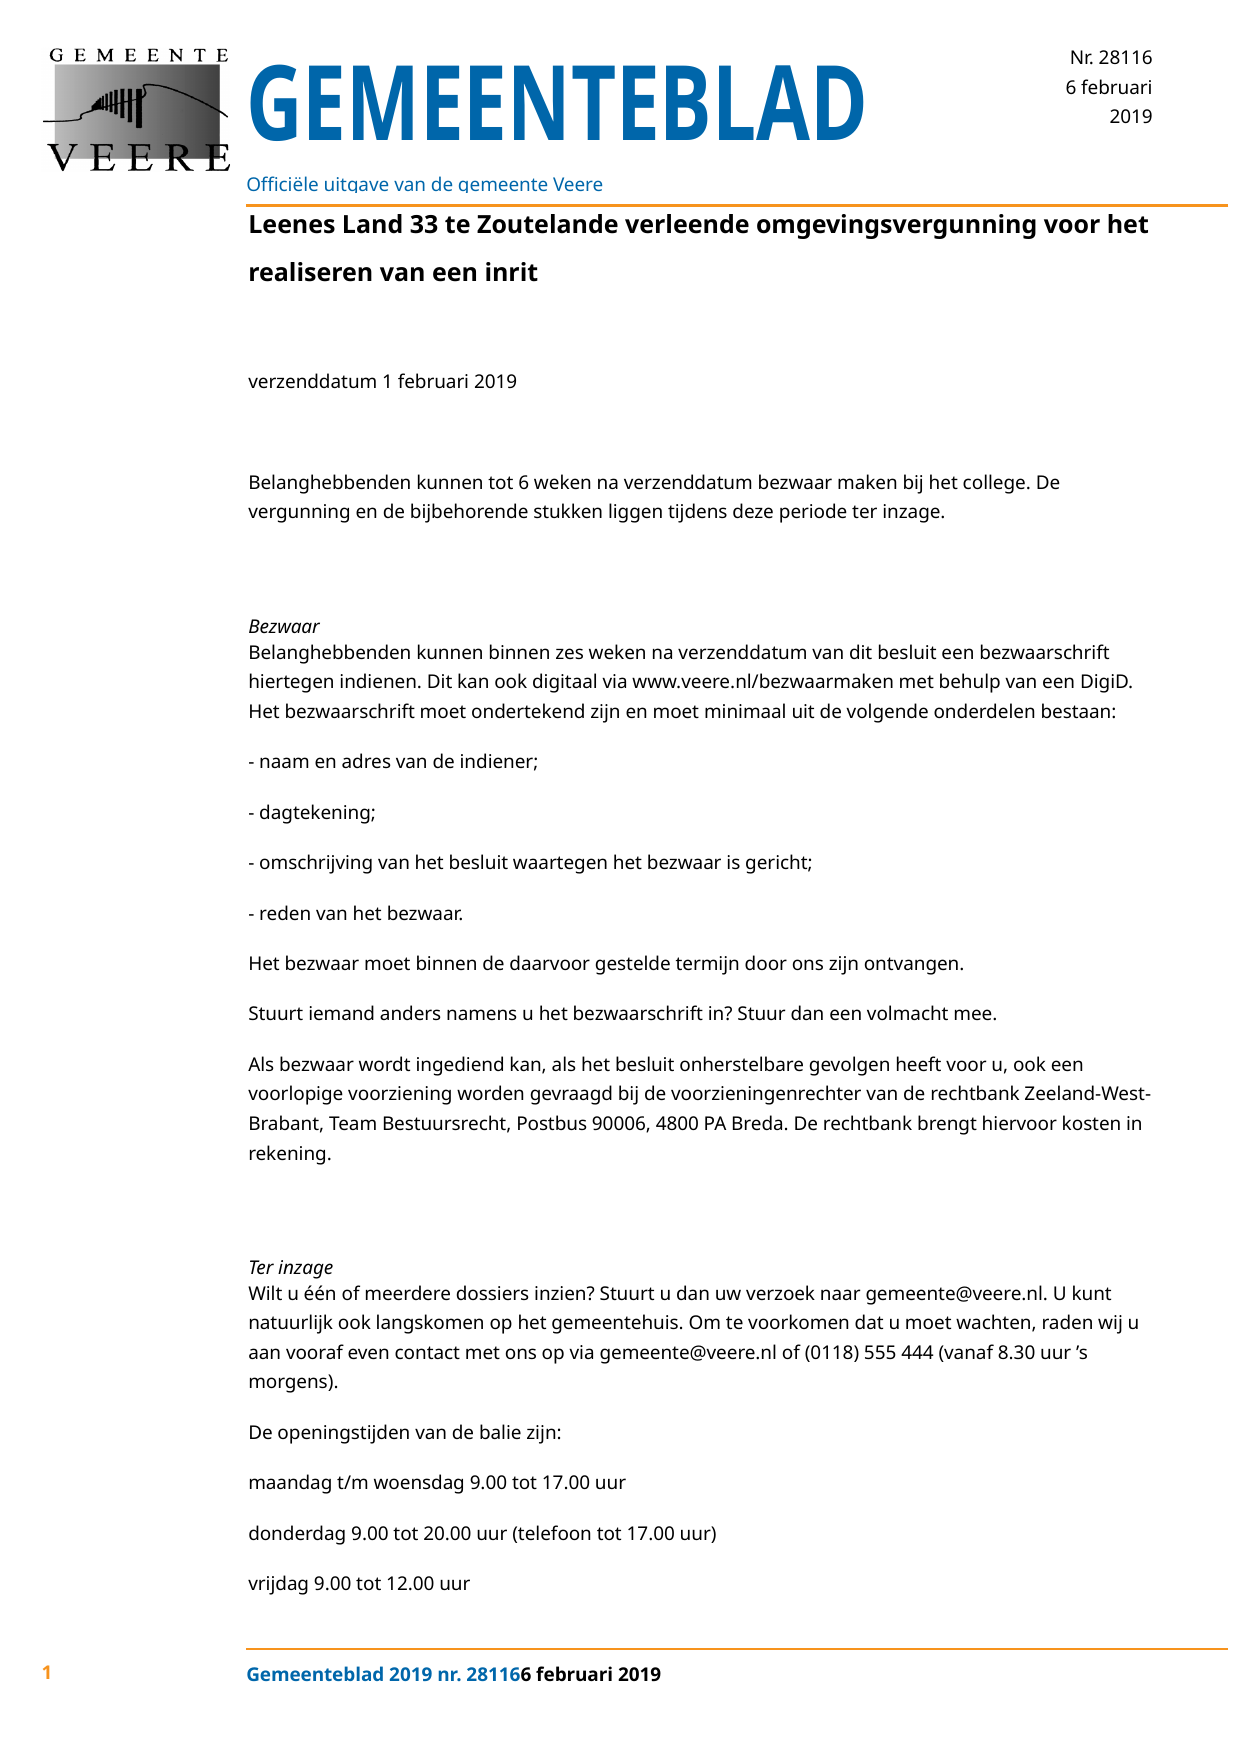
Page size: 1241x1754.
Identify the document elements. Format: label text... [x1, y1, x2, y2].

text verzenddatum 1 februari 2019 [248, 368, 1152, 394]
text De openingstijden van de balie zijn: [248, 1419, 1152, 1445]
picture [41, 47, 231, 172]
text - reden van het bezwaar. [248, 900, 1152, 925]
text - omschrijving van het besluit waartegen het bezwaar is gericht; [248, 849, 1152, 875]
text - dagtekening; [248, 799, 1152, 824]
text Belanghebbenden kunnen tot 6 weken na verzenddatum bezwaar maken bij het college. De vergunning en de bijbehorende stukken liggen tijdens deze periode ter inzage. [248, 469, 1152, 524]
text Belanghebbenden kunnen binnen zes weken na verzenddatum van dit besluit een bezwaarschrift hiertegen indienen. Dit kan ook digitaal via www.veere.nl/bezwaarmaken met behulp van een DigiD. Het bezwaarschrift moet ondertekend zijn en moet minimaal uit de volgende onderdelen bestaan: [248, 639, 1152, 724]
text donderdag 9.00 tot 20.00 uur (telefoon tot 17.00 uur) [248, 1520, 1152, 1546]
text Wilt u één of meerdere dossiers inzien? Stuurt u dan uw verzoek naar gemeente@veere.nl. U kunt natuurlijk ook langskomen op het gemeentehuis. Om te voorkomen dat u moet wachten, raden wij u aan vooraf even contact met ons op via gemeente@veere.nl of (0118) 555 444 (vanaf 8.30 uur ’s morgens). [248, 1280, 1152, 1394]
text Stuurt iemand anders namens u het bezwaarschrift in? Stuur dan een volmacht mee. [248, 1001, 1152, 1026]
text - naam en adres van de indiener; [248, 748, 1152, 774]
text Leenes Land 33 te Zoutelande verleende omgevingsvergunning voor het realiseren van een inrit [248, 207, 1152, 288]
text vrijdag 9.00 tot 12.00 uur [248, 1570, 1152, 1596]
text maandag t/m woensdag 9.00 tot 17.00 uur [248, 1469, 1152, 1495]
text Als bezwaar wordt ingediend kan, als het besluit onherstelbare gevolgen heeft voor u, ook een voorlopige voorziening worden gevraagd bij de voorzieningenrechter van de rechtbank Zeeland-West-Brabant, Team Bestuursrecht, Postbus 90006, 4800 PA Breda. De rechtbank brengt hiervoor kosten in rekening. [248, 1051, 1152, 1165]
text Het bezwaar moet binnen de daarvoor gestelde termijn door ons zijn ontvangen. [248, 950, 1152, 976]
text Bezwaar [248, 613, 1152, 639]
text Ter inzage [248, 1254, 1152, 1280]
